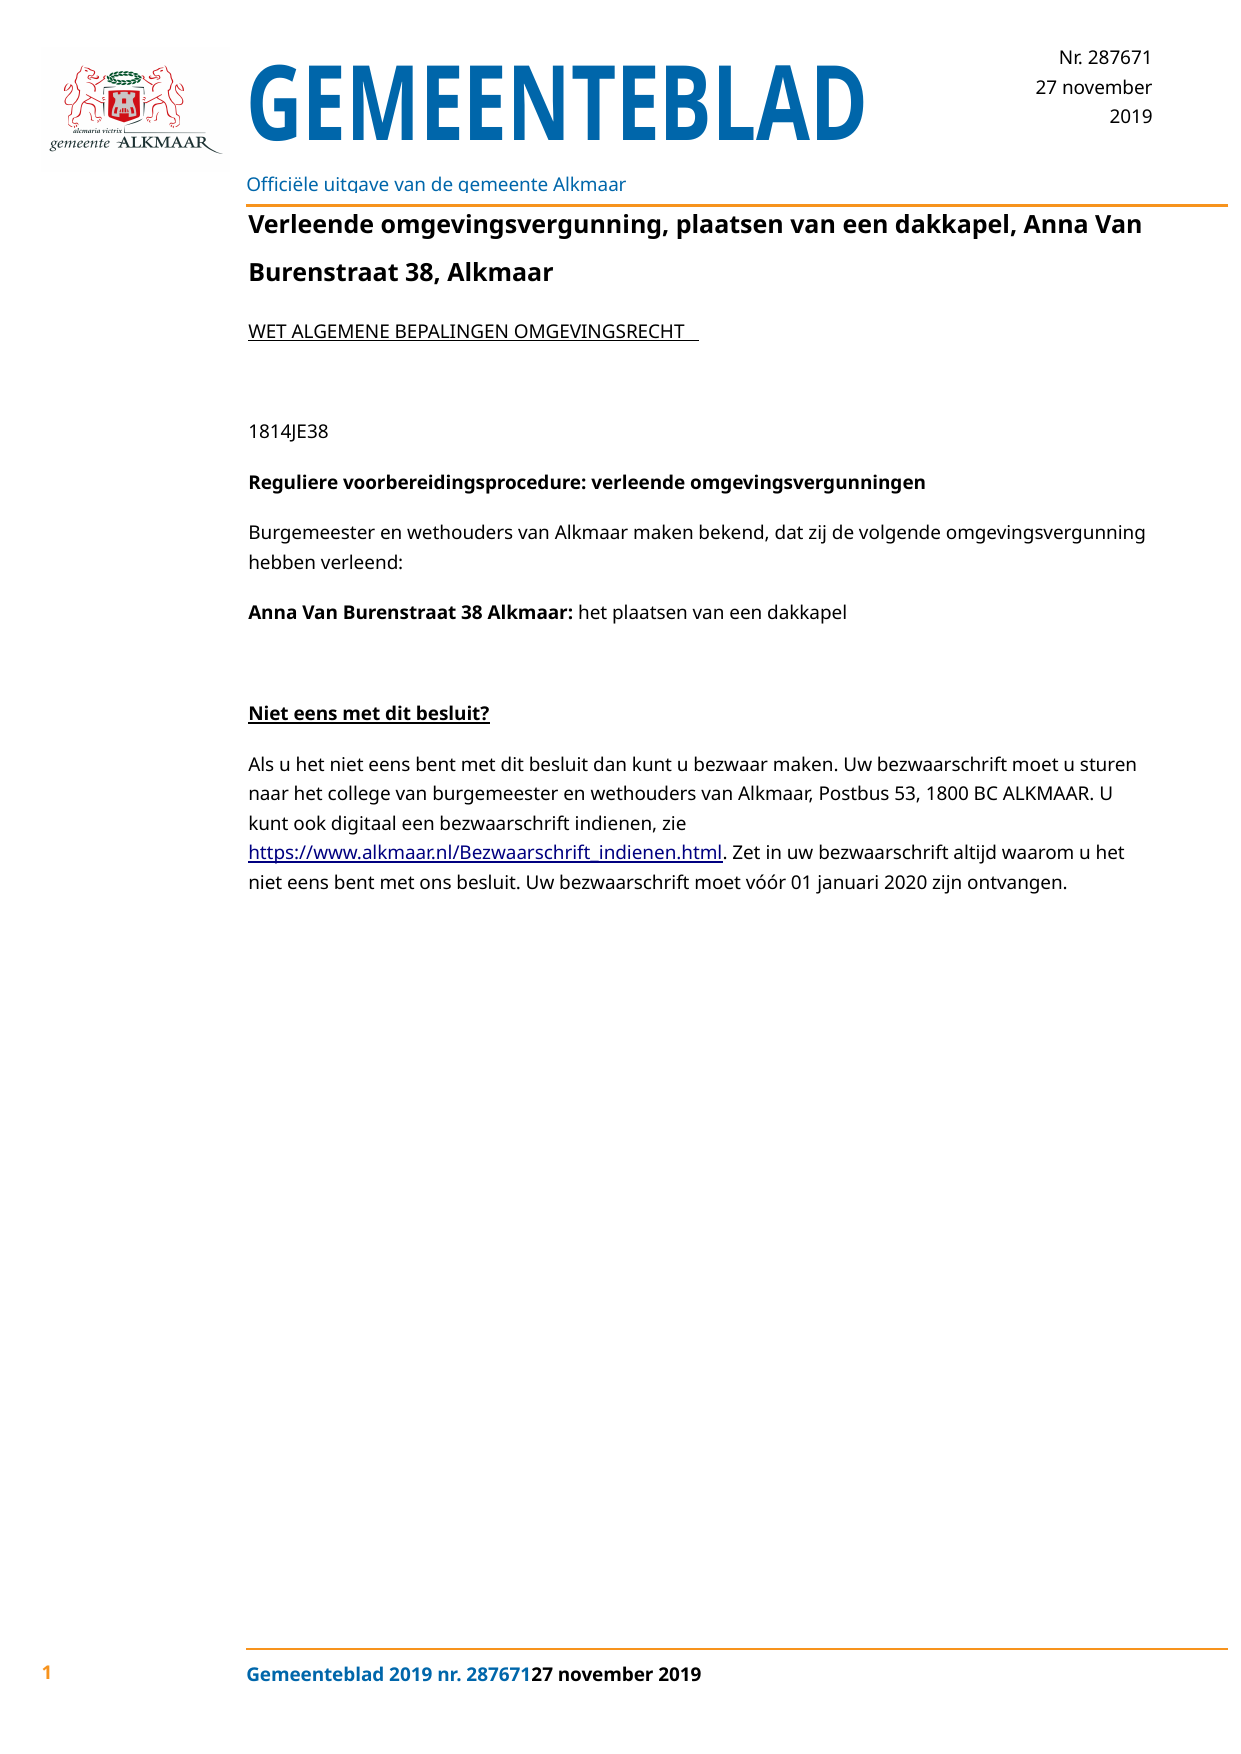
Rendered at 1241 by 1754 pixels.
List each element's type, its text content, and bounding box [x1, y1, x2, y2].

text Reguliere voorbereidingsprocedure: verleende omgevingsvergunningen [248, 469, 1152, 495]
text Niet eens met dit besluit? [248, 700, 1152, 726]
text Anna Van Burenstraat 38 Alkmaar: het plaatsen van een dakkapel [248, 599, 1152, 625]
text 1814JE38 [248, 419, 1152, 444]
text Als u het niet eens bent met dit besluit dan kunt u bezwaar maken. Uw bezwaarschrift moet u sturen naar het college van burgemeester en wethouders van Alkmaar, Postbus 53, 1800 BC ALKMAAR. U kunt ook digitaal een bezwaarschrift indienen, zie https://www.alkmaar.nl/Bezwaarschrift_indienen.html. Zet in uw bezwaarschrift altijd waarom u het niet eens bent met ons besluit. Uw bezwaarschrift moet vóór 01 januari 2020 zijn ontvangen. [248, 751, 1152, 895]
picture [41, 47, 231, 172]
text Burgemeester en wethouders van Alkmaar maken bekend, dat zij de volgende omgevingsvergunning hebben verleend: [248, 519, 1152, 575]
text Verleende omgevingsvergunning, plaatsen van een dakkapel, Anna Van Burenstraat 38, Alkmaar [248, 207, 1152, 288]
text WET ALGEMENE BEPALINGEN OMGEVINGSRECHT [248, 318, 1152, 344]
